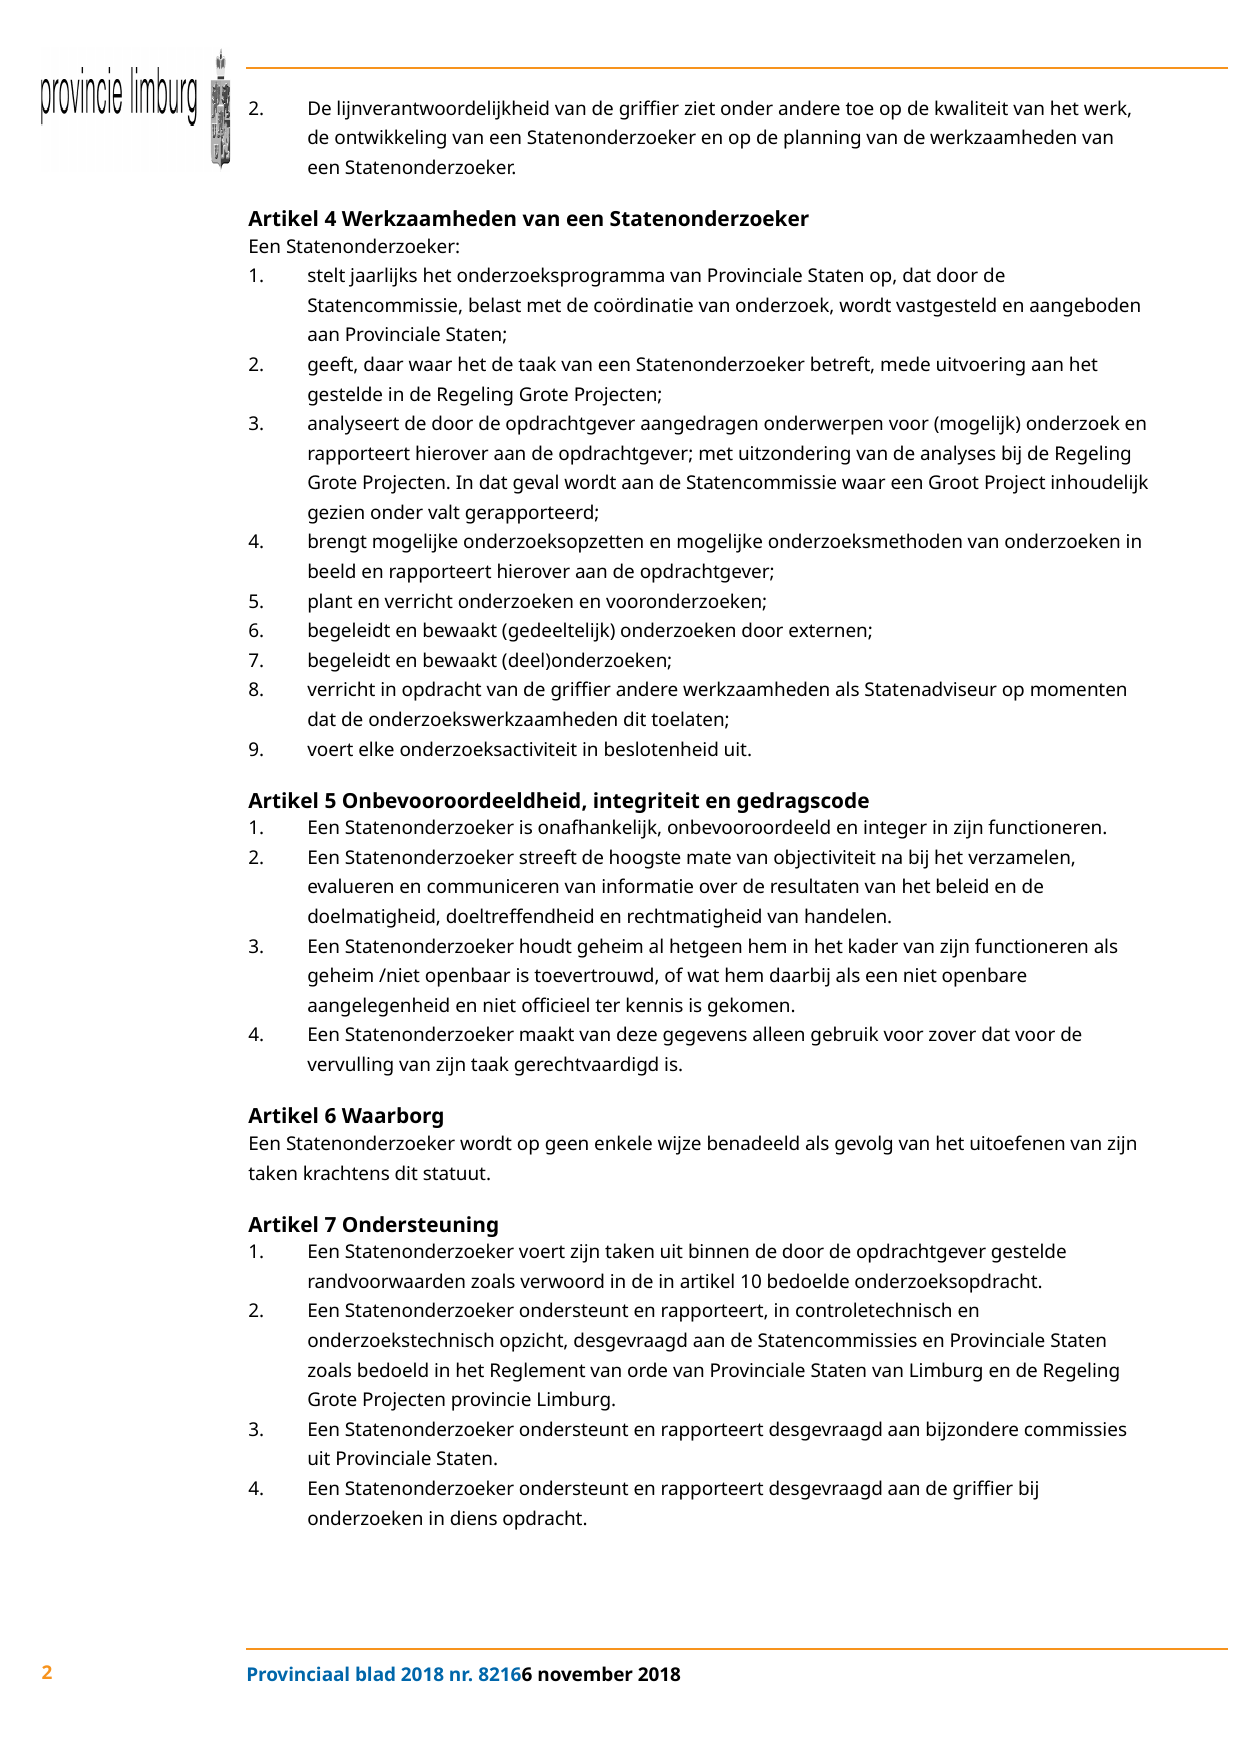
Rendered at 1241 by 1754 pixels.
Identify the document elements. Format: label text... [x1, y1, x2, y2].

list verricht in opdracht van de griffier andere werkzaamheden als Statenadviseur op momenten dat de onderzoekswerkzaamheden dit toelaten; [248, 677, 1152, 732]
text Een Statenonderzoeker: [248, 233, 1152, 258]
list Een Statenonderzoeker is onafhankelijk, onbevooroordeeld en integer in zijn functioneren. [248, 814, 1152, 840]
list stelt jaarlijks het onderzoeksprogramma van Provinciale Staten op, dat door de Statencommissie, belast met de coördinatie van onderzoek, wordt vastgesteld en aangeboden aan Provinciale Staten; [248, 262, 1152, 347]
list geeft, daar waar het de taak van een Statenonderzoeker betreft, mede uitvoering aan het gestelde in de Regeling Grote Projecten; [248, 351, 1152, 406]
text Artikel 5 Onbevooroordeeldheid, integriteit en gedragscode [248, 786, 1152, 814]
list voert elke onderzoeksactiviteit in beslotenheid uit. [248, 736, 1152, 761]
list Een Statenonderzoeker ondersteunt en rapporteert desgevraagd aan bijzondere commissies uit Provinciale Staten. [248, 1416, 1152, 1471]
list Een Statenonderzoeker streeft de hoogste mate van objectiviteit na bij het verzamelen, evalueren en communiceren van informatie over de resultaten van het beleid en de doelmatigheid, doeltreffendheid en rechtmatigheid van handelen. [248, 844, 1152, 929]
list analyseert de door de opdrachtgever aangedragen onderwerpen voor (mogelijk) onderzoek en rapporteert hierover aan de opdrachtgever; met uitzondering van de analyses bij de Regeling Grote Projecten. In dat geval wordt aan de Statencommissie waar een Groot Project inhoudelijk gezien onder valt gerapporteerd; [248, 410, 1152, 525]
list plant en verricht onderzoeken en vooronderzoeken; [248, 588, 1152, 613]
list begeleidt en bewaakt (deel)onderzoeken; [248, 647, 1152, 673]
list begeleidt en bewaakt (gedeeltelijk) onderzoeken door externen; [248, 617, 1152, 643]
text Artikel 7 Ondersteuning [248, 1210, 1152, 1238]
list Een Statenonderzoeker maakt van deze gegevens alleen gebruik voor zover dat voor de vervulling van zijn taak gerechtvaardigd is. [248, 1022, 1152, 1077]
list Een Statenonderzoeker ondersteunt en rapporteert desgevraagd aan de griffier bij onderzoeken in diens opdracht. [248, 1475, 1152, 1531]
list Een Statenonderzoeker ondersteunt en rapporteert, in controletechnisch en onderzoekstechnisch opzicht, desgevraagd aan de Statencommissies en Provinciale Staten zoals bedoeld in het Reglement van orde van Provinciale Staten van Limburg en de Regeling Grote Projecten provincie Limburg. [248, 1298, 1152, 1412]
list De lijnverantwoordelijkheid van de griffier ziet onder andere toe op de kwaliteit van het werk, de ontwikkeling van een Statenonderzoeker en op de planning van de werkzaamheden van een Statenonderzoeker. [248, 95, 1152, 180]
list Een Statenonderzoeker houdt geheim al hetgeen hem in het kader van zijn functioneren als geheim /niet openbaar is toevertrouwd, of wat hem daarbij als een niet openbare aangelegenheid en niet officieel ter kennis is gekomen. [248, 933, 1152, 1018]
list brengt mogelijke onderzoeksopzetten en mogelijke onderzoeksmethoden van onderzoeken in beeld en rapporteert hierover aan de opdrachtgever; [248, 529, 1152, 584]
text Artikel 4 Werkzaamheden van een Statenonderzoeker [248, 204, 1152, 233]
text Een Statenonderzoeker wordt op geen enkele wijze benadeeld als gevolg van het uitoefenen van zijn taken krachtens dit statuut. [248, 1130, 1152, 1185]
text Artikel 6 Waarborg [248, 1102, 1152, 1130]
picture [41, 47, 231, 172]
list Een Statenonderzoeker voert zijn taken uit binnen de door de opdrachtgever gestelde randvoorwaarden zoals verwoord in de in artikel 10 bedoelde onderzoeksopdracht. [248, 1238, 1152, 1294]
